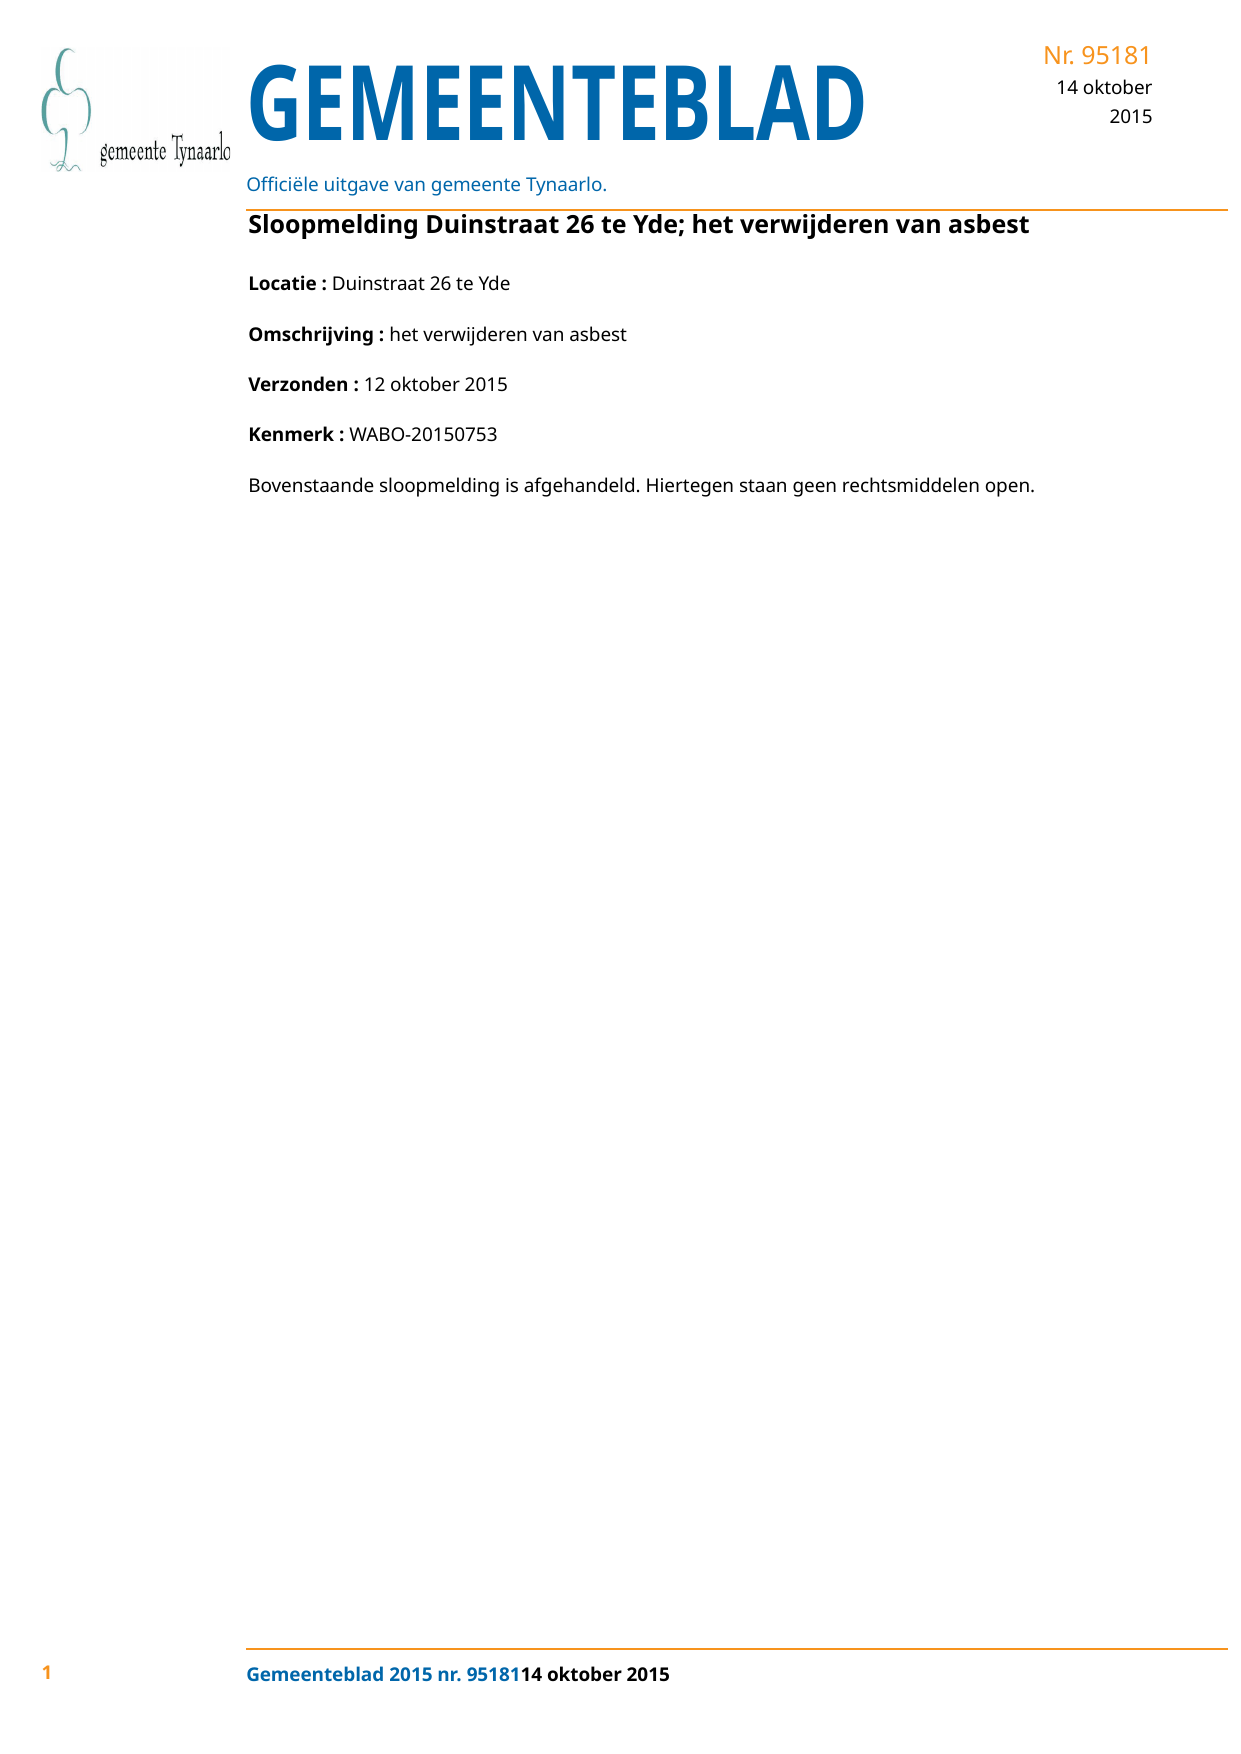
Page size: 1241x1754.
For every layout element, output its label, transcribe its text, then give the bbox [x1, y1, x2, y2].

text Omschrijving : het verwijderen van asbest [248, 321, 1152, 346]
text Kenmerk : WABO-20150753 [248, 422, 1152, 447]
picture [41, 47, 231, 172]
text Locatie : Duinstraat 26 te Yde [248, 270, 1152, 296]
text Sloopmelding Duinstraat 26 te Yde; het verwijderen van asbest [248, 211, 1152, 241]
text Verzonden : 12 oktober 2015 [248, 371, 1152, 397]
text Bovenstaande sloopmelding is afgehandeld. Hiertegen staan geen rechtsmiddelen open. [248, 472, 1152, 498]
